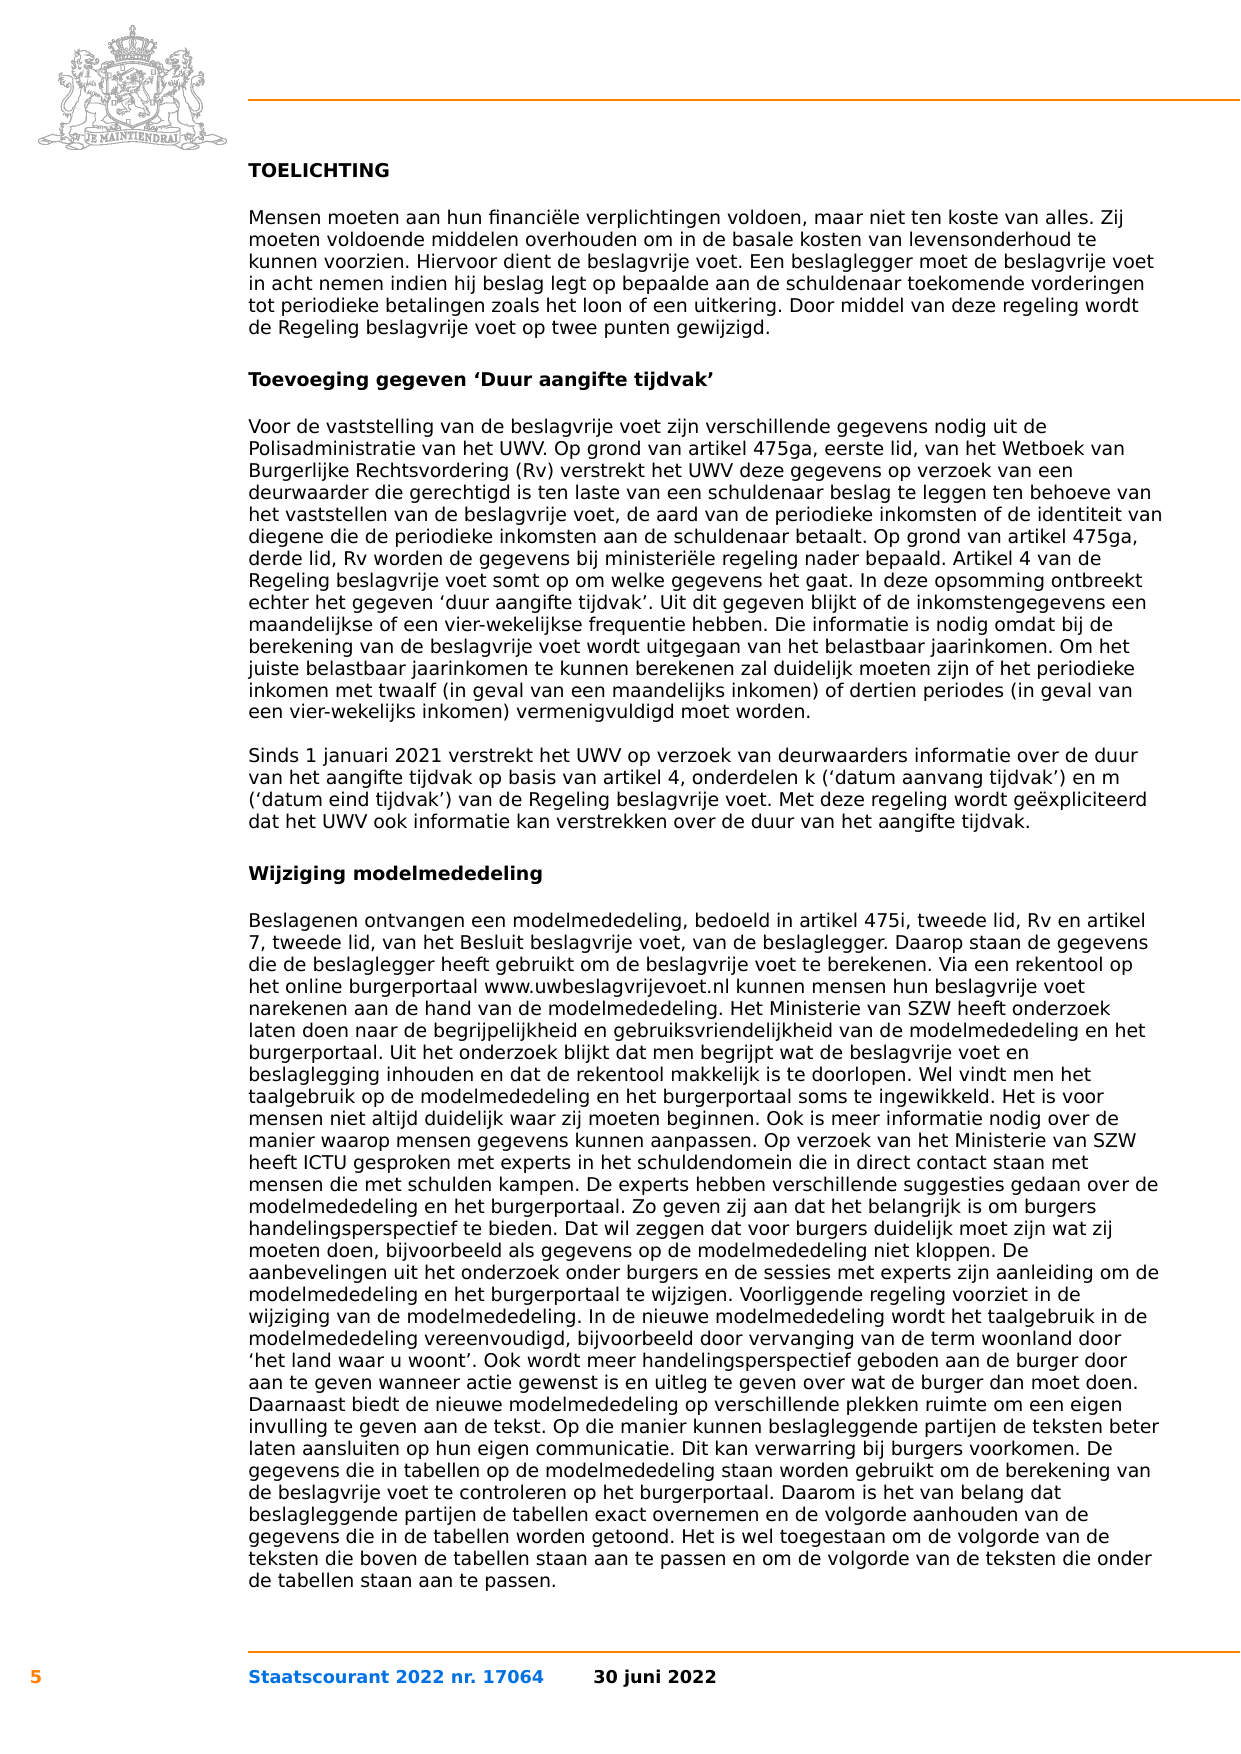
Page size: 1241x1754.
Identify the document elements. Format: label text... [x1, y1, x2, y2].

text Sinds 1 januari 2021 verstrekt het UWV op verzoek van deurwaarders informatie over de duur van het aangifte tijdvak op basis van artikel 4, onderdelen k (‘datum aanvang tijdvak’) en m (‘datum eind tijdvak’) van de Regeling beslagvrije voet. Met deze regeling wordt geëxpliciteerd dat het UWV ook informatie kan verstrekken over de duur van het aangifte tijdvak. [248, 745, 1163, 833]
text Mensen moeten aan hun financiële verplichtingen voldoen, maar niet ten koste van alles. Zij moeten voldoende middelen overhouden om in de basale kosten van levensonderhoud te kunnen voorzien. Hiervoor dient de beslagvrije voet. Een beslaglegger moet de beslagvrije voet in acht nemen indien hij beslag legt op bepaalde aan de schuldenaar toekomende vorderingen tot periodieke betalingen zoals het loon of een uitkering. Door middel van deze regeling wordt de Regeling beslagvrije voet op twee punten gewijzigd. [248, 207, 1163, 339]
subtitle TOELICHTING [248, 160, 1163, 182]
text Voor de vaststelling van de beslagvrije voet zijn verschillende gegevens nodig uit de Polisadministratie van het UWV. Op grond van artikel 475ga, eerste lid, van het Wetboek van Burgerlijke Rechtsvordering (Rv) verstrekt het UWV deze gegevens op verzoek van een deurwaarder die gerechtigd is ten laste van een schuldenaar beslag te leggen ten behoeve van het vaststellen van de beslagvrije voet, de aard van de periodieke inkomsten of de identiteit van diegene die de periodieke inkomsten aan de schuldenaar betaalt. Op grond van artikel 475ga, derde lid, Rv worden de gegevens bij ministeriële regeling nader bepaald. Artikel 4 van de Regeling beslagvrije voet somt op om welke gegevens het gaat. In deze opsomming ontbreekt echter het gegeven ‘duur aangifte tijdvak’. Uit dit gegeven blijkt of de inkomstengegevens een maandelijkse of een vier-wekelijkse frequentie hebben. Die informatie is nodig omdat bij de berekening van de beslagvrije voet wordt uitgegaan van het belastbaar jaarinkomen. Om het juiste belastbaar jaarinkomen te kunnen berekenen zal duidelijk moeten zijn of het periodieke inkomen met twaalf (in geval van een maandelijks inkomen) of dertien periodes (in geval van een vier-wekelijks inkomen) vermenigvuldigd moet worden. [248, 416, 1163, 723]
picture [38, 25, 227, 150]
subtitle Toevoeging gegeven ‘Duur aangifte tijdvak’ [248, 369, 1163, 391]
text Beslagenen ontvangen een modelmededeling, bedoeld in artikel 475i, tweede lid, Rv en artikel 7, tweede lid, van het Besluit beslagvrije voet, van de beslaglegger. Daarop staan de gegevens die de beslaglegger heeft gebruikt om de beslagvrije voet te berekenen. Via een rekentool op het online burgerportaal www.uwbeslagvrijevoet.nl kunnen mensen hun beslagvrije voet narekenen aan de hand van de modelmededeling. Het Ministerie van SZW heeft onderzoek laten doen naar de begrijpelijkheid en gebruiksvriendelijkheid van de modelmededeling en het burgerportaal. Uit het onderzoek blijkt dat men begrijpt wat de beslagvrije voet en beslaglegging inhouden en dat de rekentool makkelijk is te doorlopen. Wel vindt men het taalgebruik op de modelmededeling en het burgerportaal soms te ingewikkeld. Het is voor mensen niet altijd duidelijk waar zij moeten beginnen. Ook is meer informatie nodig over de manier waarop mensen gegevens kunnen aanpassen. Op verzoek van het Ministerie van SZW heeft ICTU gesproken met experts in het schuldendomein die in direct contact staan met mensen die met schulden kampen. De experts hebben verschillende suggesties gedaan over de modelmededeling en het burgerportaal. Zo geven zij aan dat het belangrijk is om burgers handelingsperspectief te bieden. Dat wil zeggen dat voor burgers duidelijk moet zijn wat zij moeten doen, bijvoorbeeld als gegevens op de modelmededeling niet kloppen. De aanbevelingen uit het onderzoek onder burgers en de sessies met experts zijn aanleiding om de modelmededeling en het burgerportaal te wijzigen. Voorliggende regeling voorziet in de wijziging van de modelmededeling. In de nieuwe modelmededeling wordt het taalgebruik in de modelmededeling vereenvoudigd, bijvoorbeeld door vervanging van de term woonland door ‘het land waar u woont’. Ook wordt meer handelingsperspectief geboden aan de burger door aan te geven wanneer actie gewenst is en uitleg te geven over wat de burger dan moet doen. Daarnaast biedt de nieuwe modelmededeling op verschillende plekken ruimte om een eigen invulling te geven aan de tekst. Op die manier kunnen beslagleggende partijen de teksten beter laten aansluiten op hun eigen communicatie. Dit kan verwarring bij burgers voorkomen. De gegevens die in tabellen op de modelmededeling staan worden gebruikt om de berekening van de beslagvrije voet te controleren op het burgerportaal. Daarom is het van belang dat beslagleggende partijen de tabellen exact overnemen en de volgorde aanhouden van de gegevens die in de tabellen worden getoond. Het is wel toegestaan om de volgorde van de teksten die boven de tabellen staan aan te passen en om de volgorde van de teksten die onder de tabellen staan aan te passen. [248, 910, 1163, 1592]
subtitle Wijziging modelmededeling [248, 863, 1163, 885]
